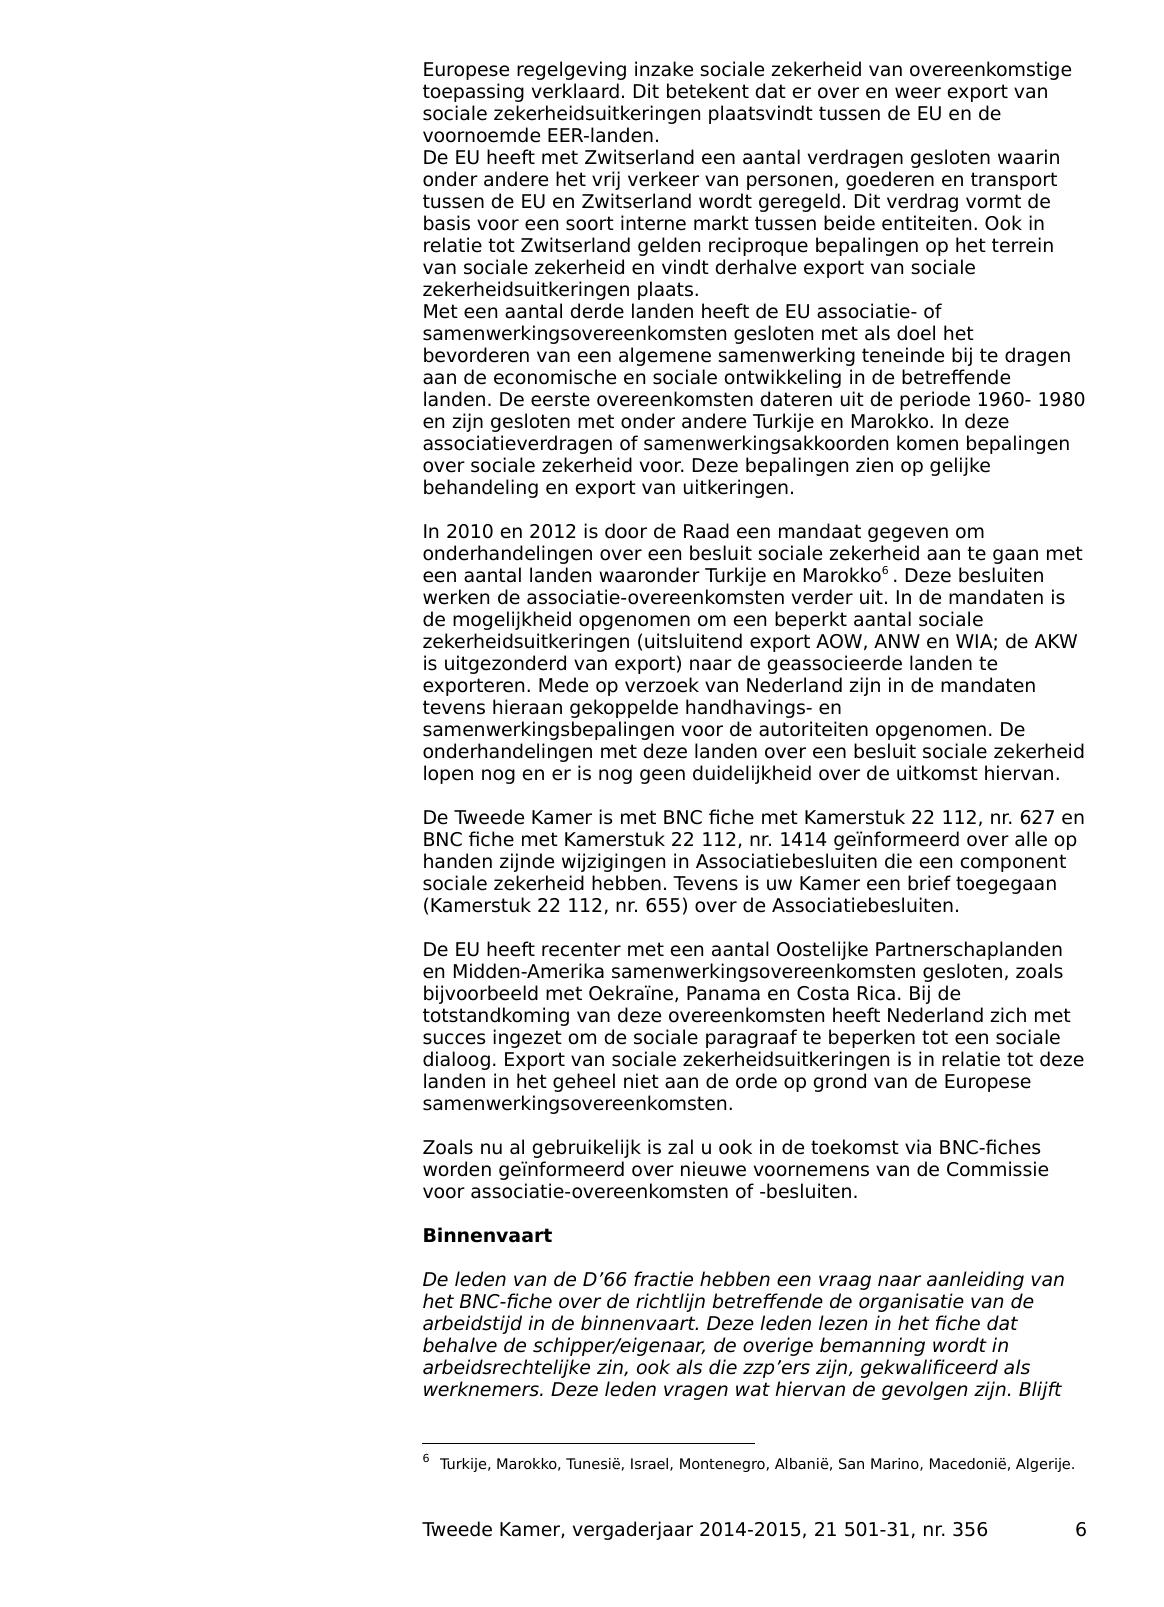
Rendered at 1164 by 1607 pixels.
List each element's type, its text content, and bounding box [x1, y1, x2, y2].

text De leden van de D’66 fractie hebben een vraag naar aanleiding van het BNC-fiche over de richtlijn betreffende de organisatie van de arbeidstijd in de binnenvaart. Deze leden lezen in het fiche dat behalve de schipper/eigenaar, de overige bemanning wordt in arbeidsrechtelijke zin, ook als die zzp’ers zijn, gekwalificeerd als werknemers. Deze leden vragen wat hiervan de gevolgen zijn. Blijft [422, 1269, 1087, 1401]
text De EU heeft met Zwitserland een aantal verdragen gesloten waarin onder andere het vrij verkeer van personen, goederen en transport tussen de EU en Zwitserland wordt geregeld. Dit verdrag vormt de basis voor een soort interne markt tussen beide entiteiten. Ook in relatie tot Zwitserland gelden reciproque bepalingen op het terrein van sociale zekerheid en vindt derhalve export van sociale zekerheidsuitkeringen plaats. [422, 147, 1087, 301]
text Turkije, Marokko, Tunesië, Israel, Montenegro, Albanië, San Marino, Macedonië, Algerije. [422, 1452, 1087, 1474]
text Europese regelgeving inzake sociale zekerheid van overeenkomstige toepassing verklaard. Dit betekent dat er over en weer export van sociale zekerheidsuitkeringen plaatsvindt tussen de EU en de voornoemde EER-landen. [422, 59, 1087, 147]
text In 2010 en 2012 is door de Raad een mandaat gegeven om onderhandelingen over een besluit sociale zekerheid aan te gaan met een aantal landen waaronder Turkije en Marokko. Deze besluiten werken de associatie-overeenkomsten verder uit. In de mandaten is de mogelijkheid opgenomen om een beperkt aantal sociale zekerheidsuitkeringen (uitsluitend export AOW, ANW en WIA; de AKW is uitgezonderd van export) naar de geassocieerde landen te exporteren. Mede op verzoek van Nederland zijn in de mandaten tevens hieraan gekoppelde handhavings- en samenwerkingsbepalingen voor de autoriteiten opgenomen. De onderhandelingen met deze landen over een besluit sociale zekerheid lopen nog en er is nog geen duidelijkheid over de uitkomst hiervan. [422, 521, 1087, 784]
text Zoals nu al gebruikelijk is zal u ook in de toekomst via BNC-fiches worden geïnformeerd over nieuwe voornemens van de Commissie voor associatie-overeenkomsten of -besluiten. [422, 1137, 1087, 1203]
text De Tweede Kamer is met BNC fiche met Kamerstuk 22 112, nr. 627 en BNC fiche met Kamerstuk 22 112, nr. 1414 geïnformeerd over alle op handen zijnde wijzigingen in Associatiebesluiten die een component sociale zekerheid hebben. Tevens is uw Kamer een brief toegegaan (Kamerstuk 22 112, nr. 655) over de Associatiebesluiten. [422, 807, 1087, 917]
subtitle Binnenvaart [422, 1225, 1087, 1247]
text Met een aantal derde landen heeft de EU associatie- of samenwerkingsovereenkomsten gesloten met als doel het bevorderen van een algemene samenwerking teneinde bij te dragen aan de economische en sociale ontwikkeling in de betreffende landen. De eerste overeenkomsten dateren uit de periode 1960- 1980 en zijn gesloten met onder andere Turkije en Marokko. In deze associatieverdragen of samenwerkingsakkoorden komen bepalingen over sociale zekerheid voor. Deze bepalingen zien op gelijke behandeling en export van uitkeringen. [422, 301, 1087, 499]
text De EU heeft recenter met een aantal Oostelijke Partnerschaplanden en Midden-Amerika samenwerkingsovereenkomsten gesloten, zoals bijvoorbeeld met Oekraïne, Panama en Costa Rica. Bij de totstandkoming van deze overeenkomsten heeft Nederland zich met succes ingezet om de sociale paragraaf te beperken tot een sociale dialoog. Export van sociale zekerheidsuitkeringen is in relatie tot deze landen in het geheel niet aan de orde op grond van de Europese samenwerkingsovereenkomsten. [422, 939, 1087, 1115]
